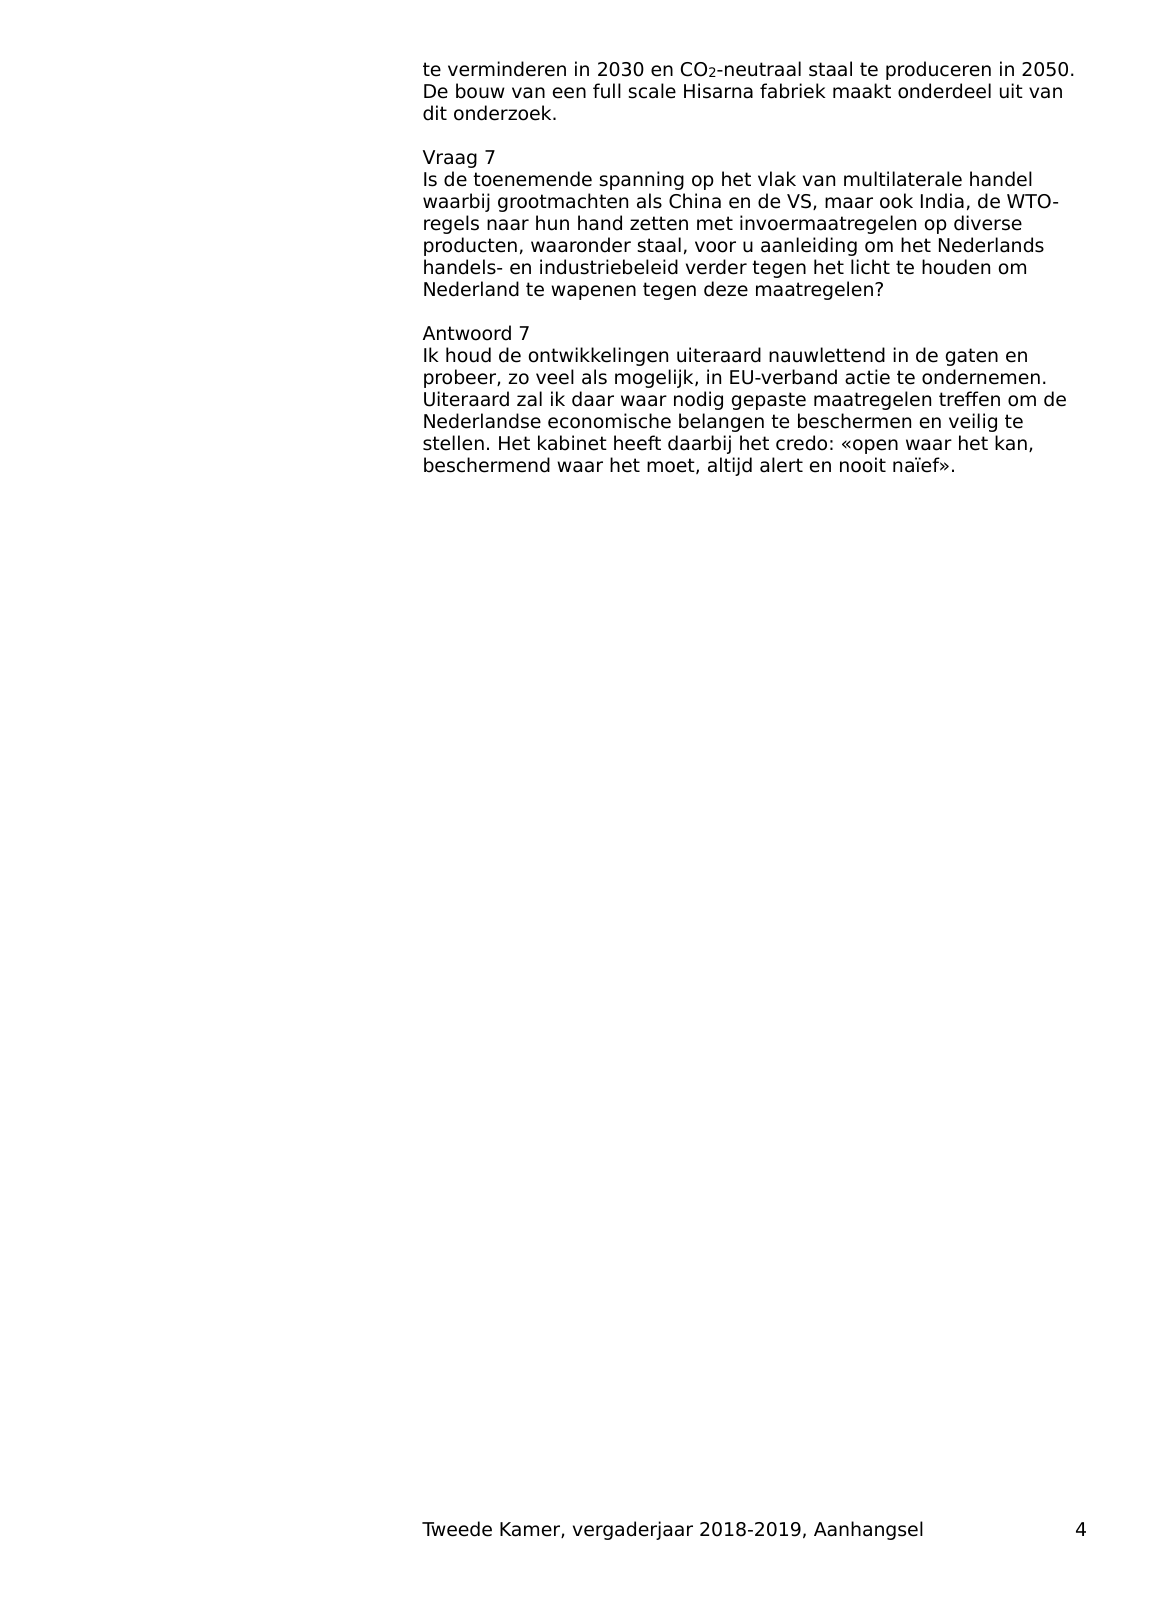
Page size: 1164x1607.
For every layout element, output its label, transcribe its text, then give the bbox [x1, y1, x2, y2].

text Vraag 7 [422, 147, 1087, 169]
text Antwoord 7 [422, 323, 1087, 345]
text te verminderen in 2030 en CO2-neutraal staal te produceren in 2050. De bouw van een full scale Hisarna fabriek maakt onderdeel uit van dit onderzoek. [422, 59, 1087, 125]
text Ik houd de ontwikkelingen uiteraard nauwlettend in de gaten en probeer, zo veel als mogelijk, in EU-verband actie te ondernemen. Uiteraard zal ik daar waar nodig gepaste maatregelen treffen om de Nederlandse economische belangen te beschermen en veilig te stellen. Het kabinet heeft daarbij het credo: «open waar het kan, beschermend waar het moet, altijd alert en nooit naïef». [422, 345, 1087, 477]
text Is de toenemende spanning op het vlak van multilaterale handel waarbij grootmachten als China en de VS, maar ook India, de WTO-regels naar hun hand zetten met invoermaatregelen op diverse producten, waaronder staal, voor u aanleiding om het Nederlands handels- en industriebeleid verder tegen het licht te houden om Nederland te wapenen tegen deze maatregelen? [422, 169, 1087, 301]
